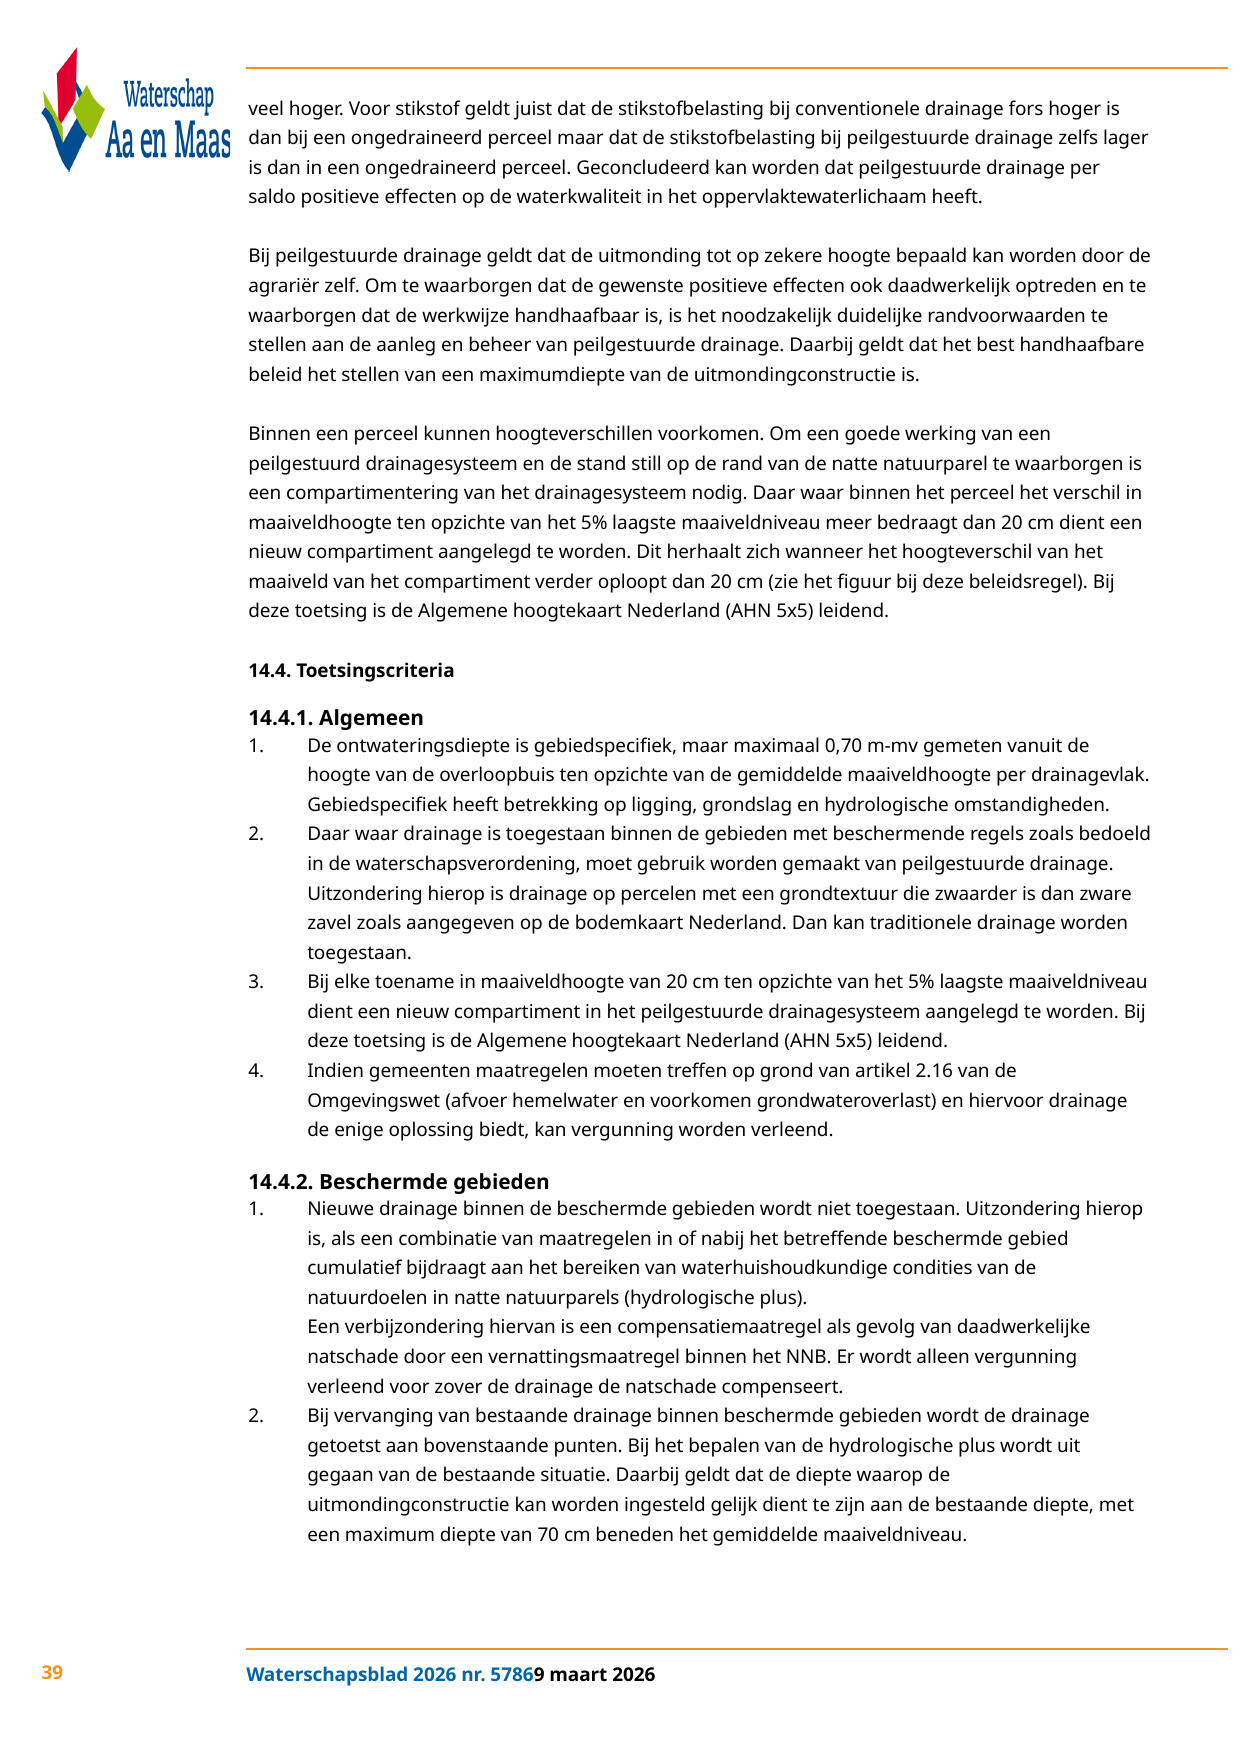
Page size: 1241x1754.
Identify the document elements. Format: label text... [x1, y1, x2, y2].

list Bij vervanging van bestaande drainage binnen beschermde gebieden wordt de drainage getoetst aan bovenstaande punten. Bij het bepalen van de hydrologische plus wordt uit gegaan van de bestaande situatie. Daarbij geldt dat de diepte waarop de uitmondingconstructie kan worden ingesteld gelijk dient te zijn aan de bestaande diepte, met een maximum diepte van 70 cm beneden het gemiddelde maaiveldniveau. [248, 1402, 1152, 1546]
list De ontwateringsdiepte is gebiedspecifiek, maar maximaal 0,70 m-mv gemeten vanuit de hoogte van de overloopbuis ten opzichte van de gemiddelde maaiveldhoogte per drainagevlak. Gebiedspecifiek heeft betrekking op ligging, grondslag en hydrologische omstandigheden. [248, 732, 1152, 817]
text Bij peilgestuurde drainage geldt dat de uitmonding tot op zekere hoogte bepaald kan worden door de agrariër zelf. Om te waarborgen dat de gewenste positieve effecten ook daadwerkelijk optreden en te waarborgen dat de werkwijze handhaafbaar is, is het noodzakelijk duidelijke randvoorwaarden te stellen aan de aanleg en beheer van peilgestuurde drainage. Daarbij geldt dat het best handhaafbare beleid het stellen van een maximumdiepte van de uitmondingconstructie is. [248, 243, 1152, 387]
text 14.4.1. Algemeen [248, 703, 1152, 732]
text Binnen een perceel kunnen hoogteverschillen voorkomen. Om een goede werking van een peilgestuurd drainagesysteem en de stand still op de rand van de natte natuurparel te waarborgen is een compartimentering van het drainagesysteem nodig. Daar waar binnen het perceel het verschil in maaiveldhoogte ten opzichte van het 5% laagste maaiveldniveau meer bedraagt dan 20 cm dient een nieuw compartiment aangelegd te worden. Dit herhaalt zich wanneer het hoogteverschil van het maaiveld van het compartiment verder oploopt dan 20 cm (zie het figuur bij deze beleidsregel). Bij deze toetsing is de Algemene hoogtekaart Nederland (AHN 5x5) leidend. [248, 420, 1152, 623]
list Een verbijzondering hiervan is een compensatiemaatregel als gevolg van daadwerkelijke natschade door een vernattingsmaatregel binnen het NNB. Er wordt alleen vergunning verleend voor zover de drainage de natschade compenseert. [248, 1314, 1152, 1398]
list Indien gemeenten maatregelen moeten treffen op grond van artikel 2.16 van de Omgevingswet (afvoer hemelwater en voorkomen grondwateroverlast) en hiervoor drainage de enige oplossing biedt, kan vergunning worden verleend. [248, 1057, 1152, 1142]
list Daar waar drainage is toegestaan binnen de gebieden met beschermende regels zoals bedoeld in de waterschapsverordening, moet gebruik worden gemaakt van peilgestuurde drainage. Uitzondering hierop is drainage op percelen met een grondtextuur die zwaarder is dan zware zavel zoals aangegeven op de bodemkaart Nederland. Dan kan traditionele drainage worden toegestaan. [248, 821, 1152, 965]
text 14.4. Toetsingscriteria [248, 657, 1152, 683]
picture [41, 47, 231, 172]
list Bij elke toename in maaiveldhoogte van 20 cm ten opzichte van het 5% laagste maaiveldniveau dient een nieuw compartiment in het peilgestuurde drainagesysteem aangelegd te worden. Bij deze toetsing is de Algemene hoogtekaart Nederland (AHN 5x5) leidend. [248, 968, 1152, 1053]
text 14.4.2. Beschermde gebieden [248, 1167, 1152, 1195]
list Nieuwe drainage binnen de beschermde gebieden wordt niet toegestaan. Uitzondering hierop is, als een combinatie van maatregelen in of nabij het betreffende beschermde gebied cumulatief bijdraagt aan het bereiken van waterhuishoudkundige condities van de natuurdoelen in natte natuurparels (hydrologische plus). [248, 1195, 1152, 1310]
text veel hoger. Voor stikstof geldt juist dat de stikstofbelasting bij conventionele drainage fors hoger is dan bij een ongedraineerd perceel maar dat de stikstofbelasting bij peilgestuurde drainage zelfs lager is dan in een ongedraineerd perceel. Geconcludeerd kan worden dat peilgestuurde drainage per saldo positieve effecten op de waterkwaliteit in het oppervlaktewaterlichaam heeft. [248, 95, 1152, 209]
